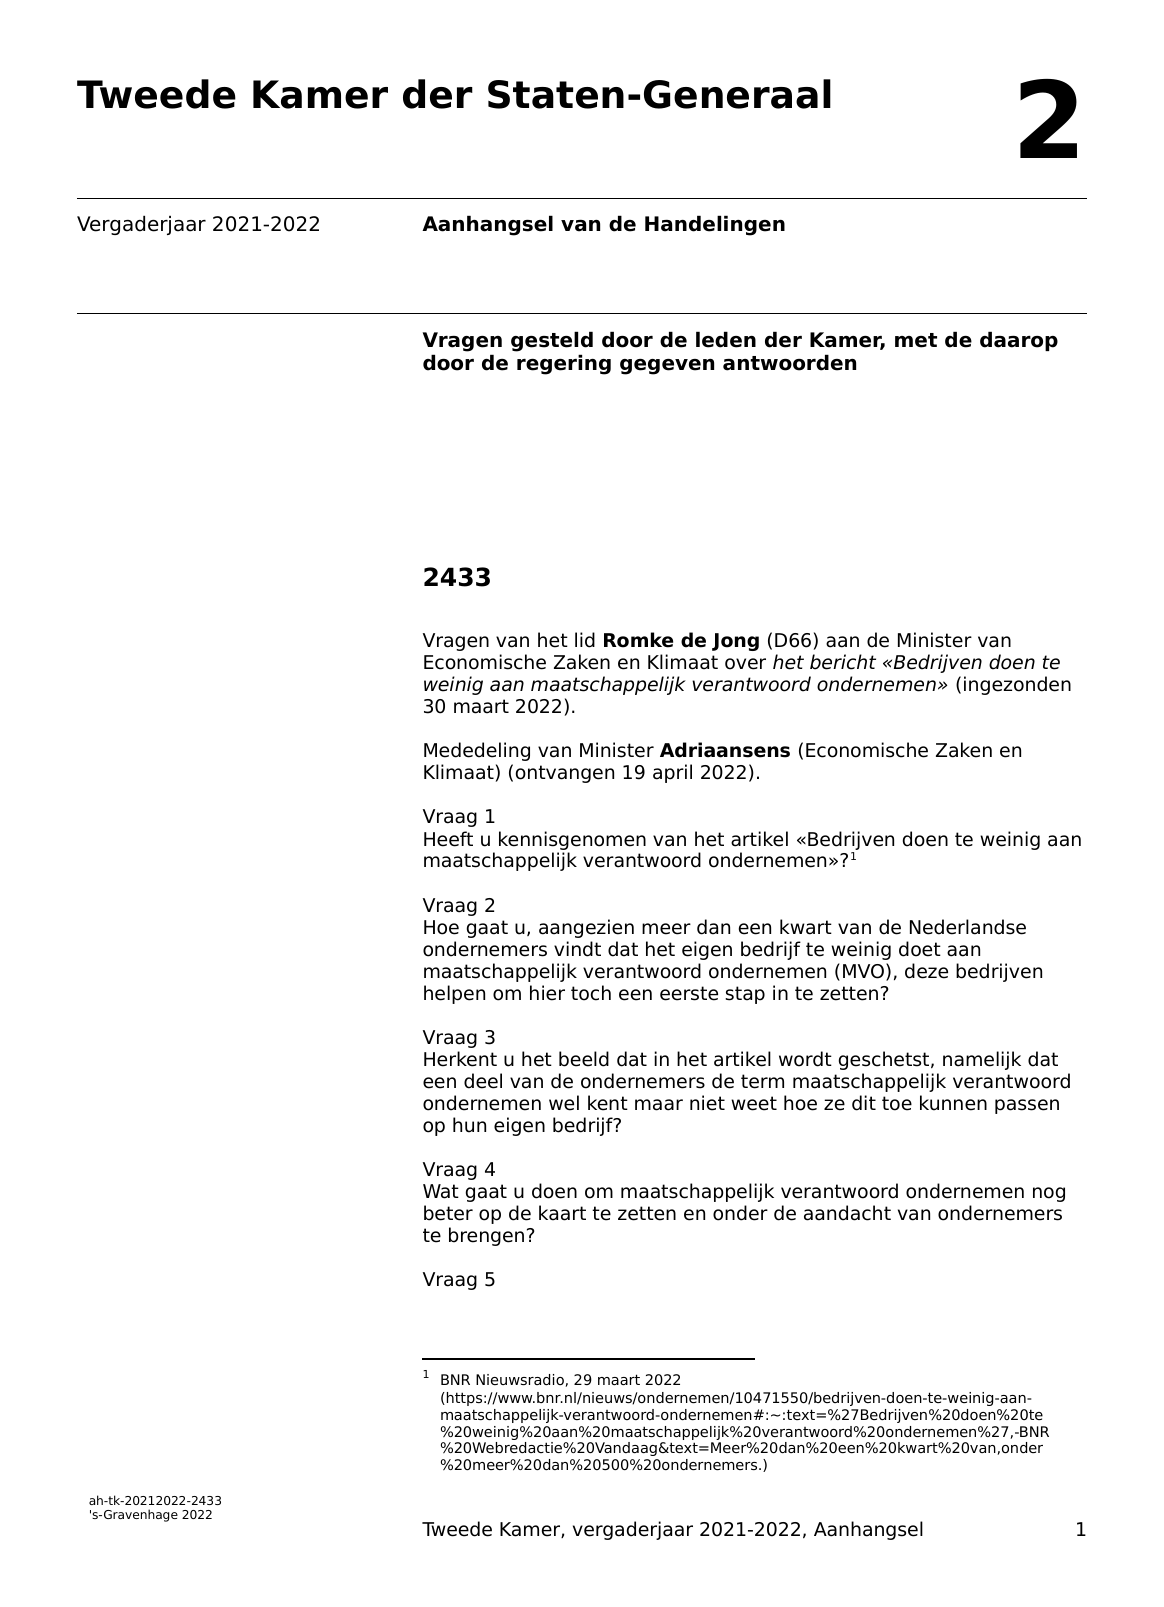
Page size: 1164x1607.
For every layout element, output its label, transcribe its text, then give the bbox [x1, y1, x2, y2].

table_cell [77, 314, 422, 375]
text ah-tk-20212022-2433 [88, 1494, 323, 1508]
text Wat gaat u doen om maatschappelijk verantwoord ondernemen nog beter op de kaart te zetten en onder de aandacht van ondernemers te brengen? [422, 1181, 1087, 1247]
text Heeft u kennisgenomen van het artikel «Bedrijven doen te weinig aan maatschappelijk verantwoord ondernemen»? [422, 828, 1087, 872]
text Vragen van het lid Romke de Jong (D66) aan de Minister van Economische Zaken en Klimaat over het bericht «Bedrijven doen te weinig aan maatschappelijk verantwoord ondernemen» (ingezonden 30 maart 2022). [422, 630, 1087, 718]
text Vraag 2 [422, 894, 1087, 917]
table_header 2 [886, 59, 1087, 198]
text Mededeling van Minister Adriaansens (Economische Zaken en Klimaat) (ontvangen 19 april 2022). [422, 740, 1087, 784]
table_cell Aanhangsel van de Handelingen [422, 199, 1087, 313]
text Herkent u het beeld dat in het artikel wordt geschetst, namelijk dat een deel van de ondernemers de term maatschappelijk verantwoord ondernemen wel kent maar niet weet hoe ze dit toe kunnen passen op hun eigen bedrijf? [422, 1049, 1087, 1137]
text Vraag 3 [422, 1027, 1087, 1049]
text Hoe gaat u, aangezien meer dan een kwart van de Nederlandse ondernemers vindt dat het eigen bedrijf te weinig doet aan maatschappelijk verantwoord ondernemen (MVO), deze bedrijven helpen om hier toch een eerste stap in te zetten? [422, 917, 1087, 1004]
table_cell Vragen gesteld door de leden der Kamer, met de daarop door de regering gegeven antwoorden [422, 314, 1087, 375]
table_cell Vergaderjaar 2021-2022 [77, 199, 422, 313]
text Vraag 1 [422, 806, 1087, 828]
text Vraag 5 [422, 1269, 1087, 1291]
text 2433 [422, 563, 1087, 592]
text 's-Gravenhage 2022 [88, 1508, 323, 1522]
table_header Tweede Kamer der Staten-Generaal [77, 59, 886, 198]
text Vraag 4 [422, 1159, 1087, 1181]
text BNR Nieuwsradio, 29 maart 2022 (https://www.bnr.nl/nieuws/ondernemen/10471550/bedrijven-doen-te-weinig-aan-maatschappelijk-verantwoord-ondernemen#:~:text=%27Bedrijven%20doen%20te%20weinig%20aan%20maatschappelijk%20verantwoord%20ondernemen%27,-BNR%20Webredactie%20Vandaag&text=Meer%20dan%20een%20kwart%20van,onder%20meer%20dan%20500%20ondernemers.) [422, 1368, 1087, 1474]
